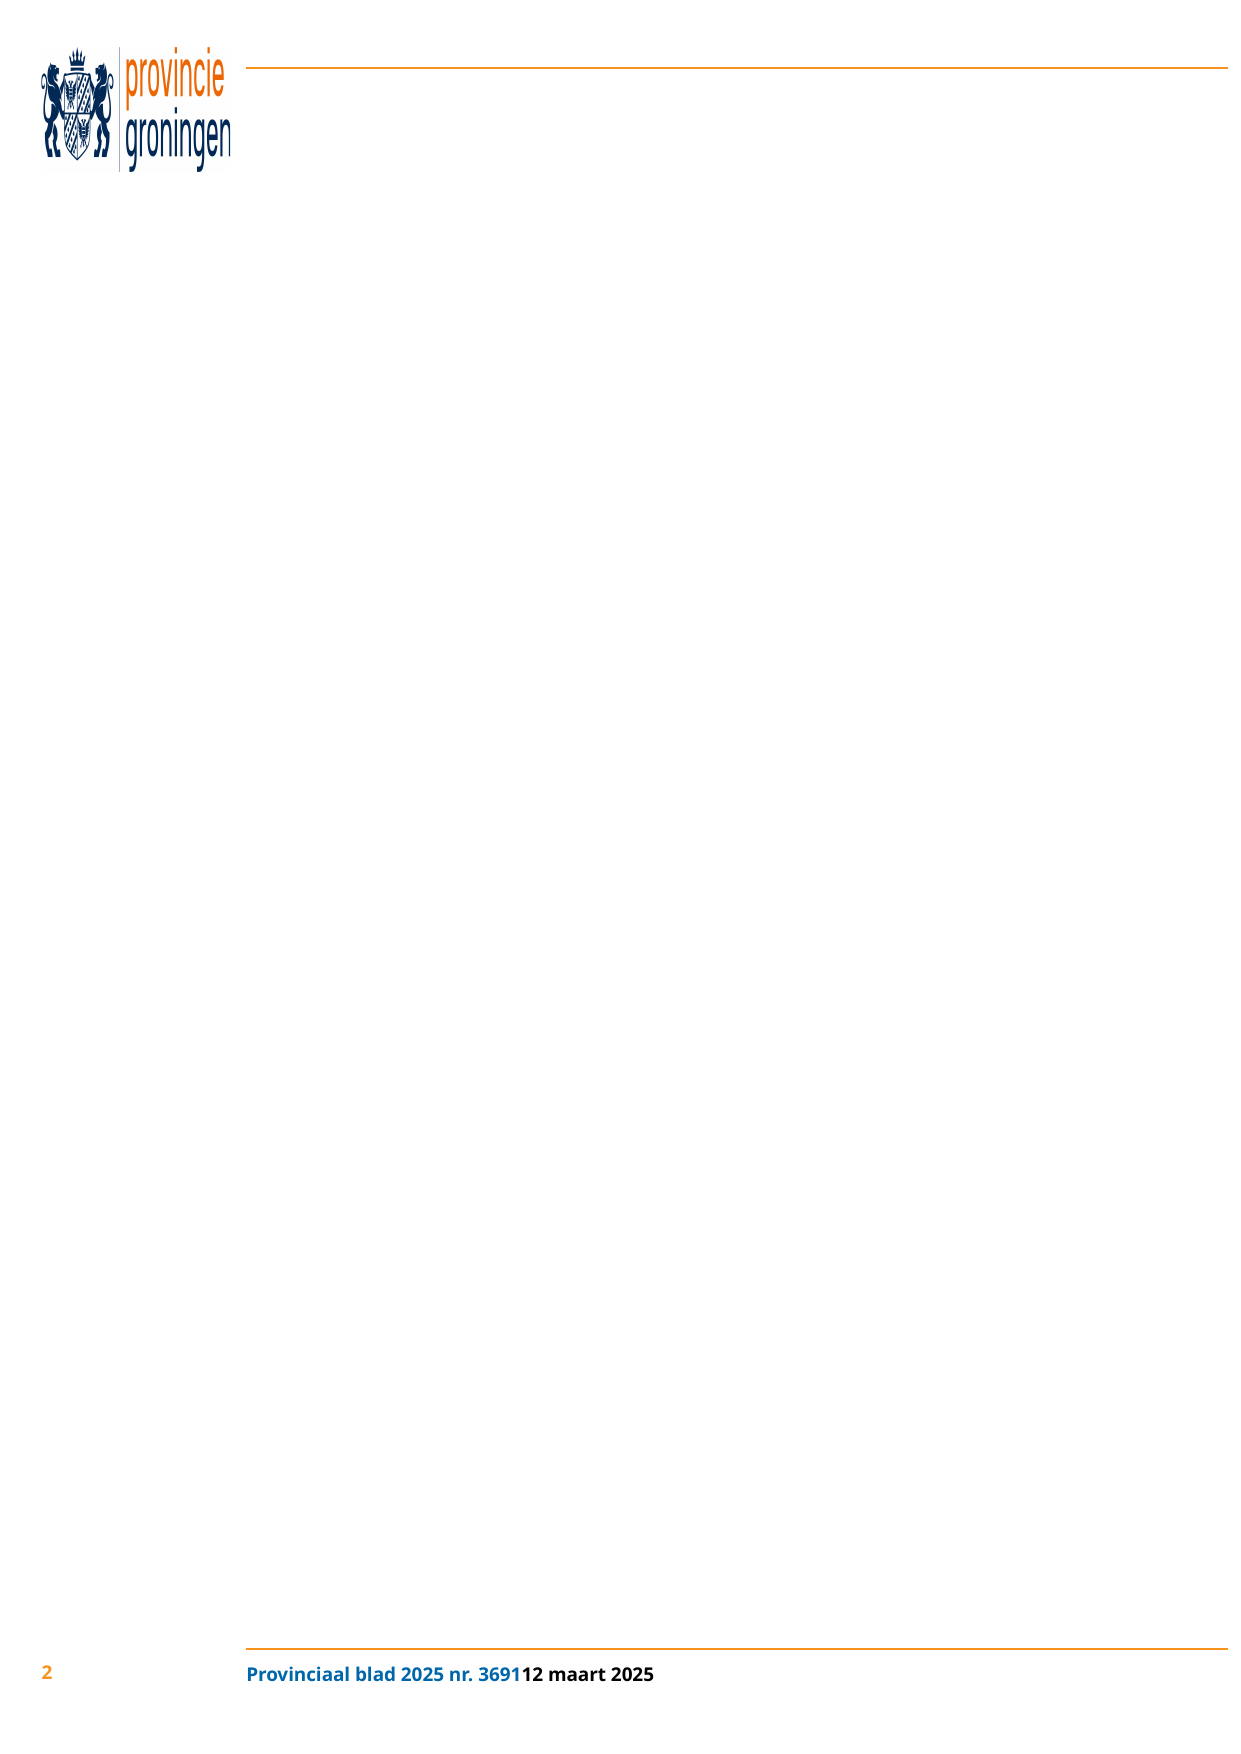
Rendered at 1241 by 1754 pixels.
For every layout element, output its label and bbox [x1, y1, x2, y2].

picture [41, 47, 231, 172]
